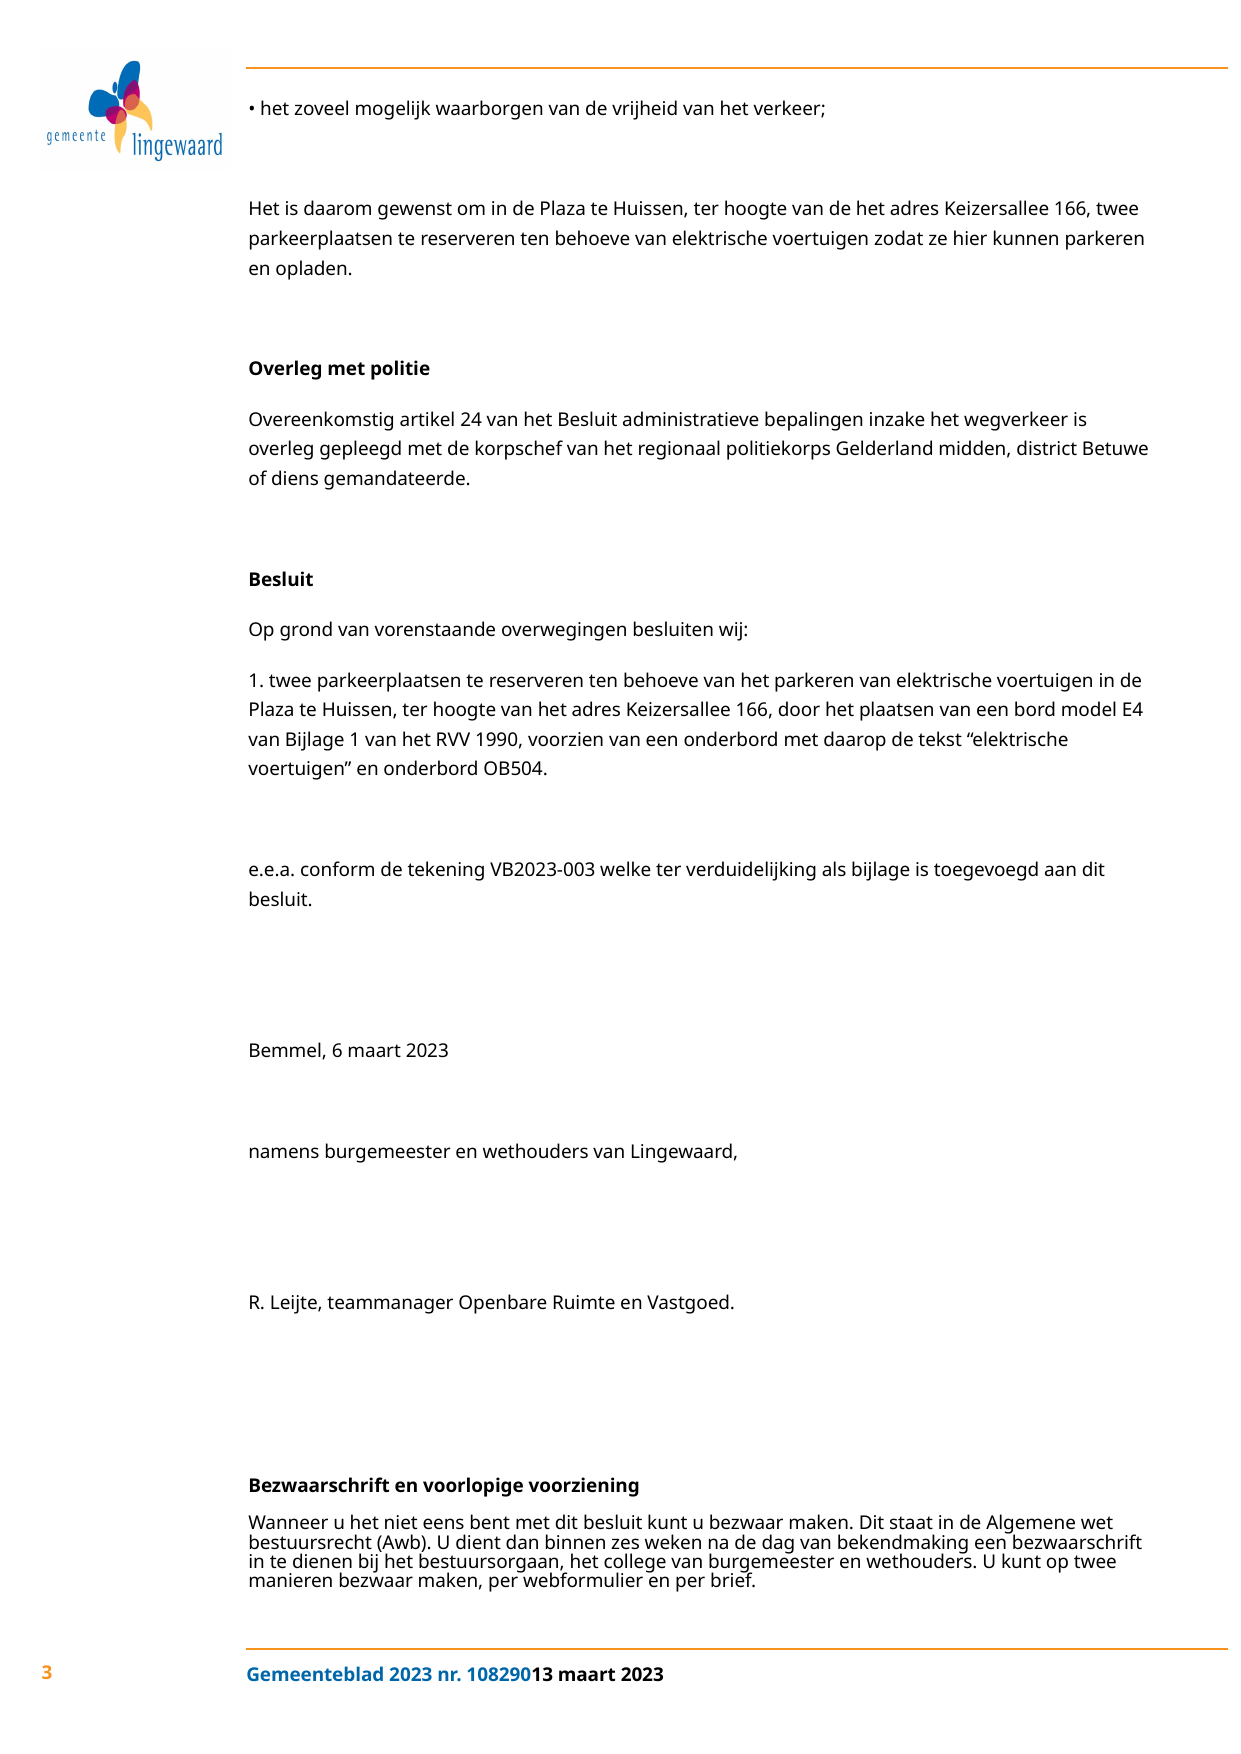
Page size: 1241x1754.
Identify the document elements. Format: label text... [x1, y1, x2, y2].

text R. Leijte, teammanager Openbare Ruimte en Vastgoed. [248, 1289, 1152, 1315]
text Besluit [248, 566, 1152, 592]
text Overleg met politie [248, 356, 1152, 381]
picture [41, 47, 231, 172]
text Op grond van vorenstaande overwegingen besluiten wij: [248, 616, 1152, 642]
text Bemmel, 6 maart 2023 [248, 1037, 1152, 1063]
text Overeenkomstig artikel 24 van het Besluit administratieve bepalingen inzake het wegverkeer is overleg gepleegd met de korpschef van het regionaal politiekorps Gelderland midden, district Betuwe of diens gemandateerde. [248, 406, 1152, 491]
text Bezwaarschrift en voorlopige voorziening [248, 1477, 1152, 1497]
text e.e.a. conform de tekening VB2023-003 welke ter verduidelijking als bijlage is toegevoegd aan dit besluit. [248, 856, 1152, 912]
text Het is daarom gewenst om in de Plaza te Huissen, ter hoogte van de het adres Keizersallee 166, twee parkeerplaatsen te reserveren ten behoeve van elektrische voertuigen zodat ze hier kunnen parkeren en opladen. [248, 196, 1152, 281]
text 1. twee parkeerplaatsen te reserveren ten behoeve van het parkeren van elektrische voertuigen in de Plaza te Huissen, ter hoogte van het adres Keizersallee 166, door het plaatsen van een bord model E4 van Bijlage 1 van het RVV 1990, voorzien van een onderbord met daarop de tekst “elektrische voertuigen” en onderbord OB504. [248, 667, 1152, 781]
text namens burgemeester en wethouders van Lingewaard, [248, 1138, 1152, 1164]
text Wanneer u het niet eens bent met dit besluit kunt u bezwaar maken. Dit staat in de Algemene wet bestuursrecht (Awb). U dient dan binnen zes weken na de dag van bekendmaking een bezwaarschrift in te dienen bij het bestuursorgaan, het college van burgemeester en wethouders. U kunt op twee manieren bezwaar maken, per webformulier en per brief. [248, 1514, 1152, 1591]
text • het zoveel mogelijk waarborgen van de vrijheid van het verkeer; [248, 95, 1152, 121]
